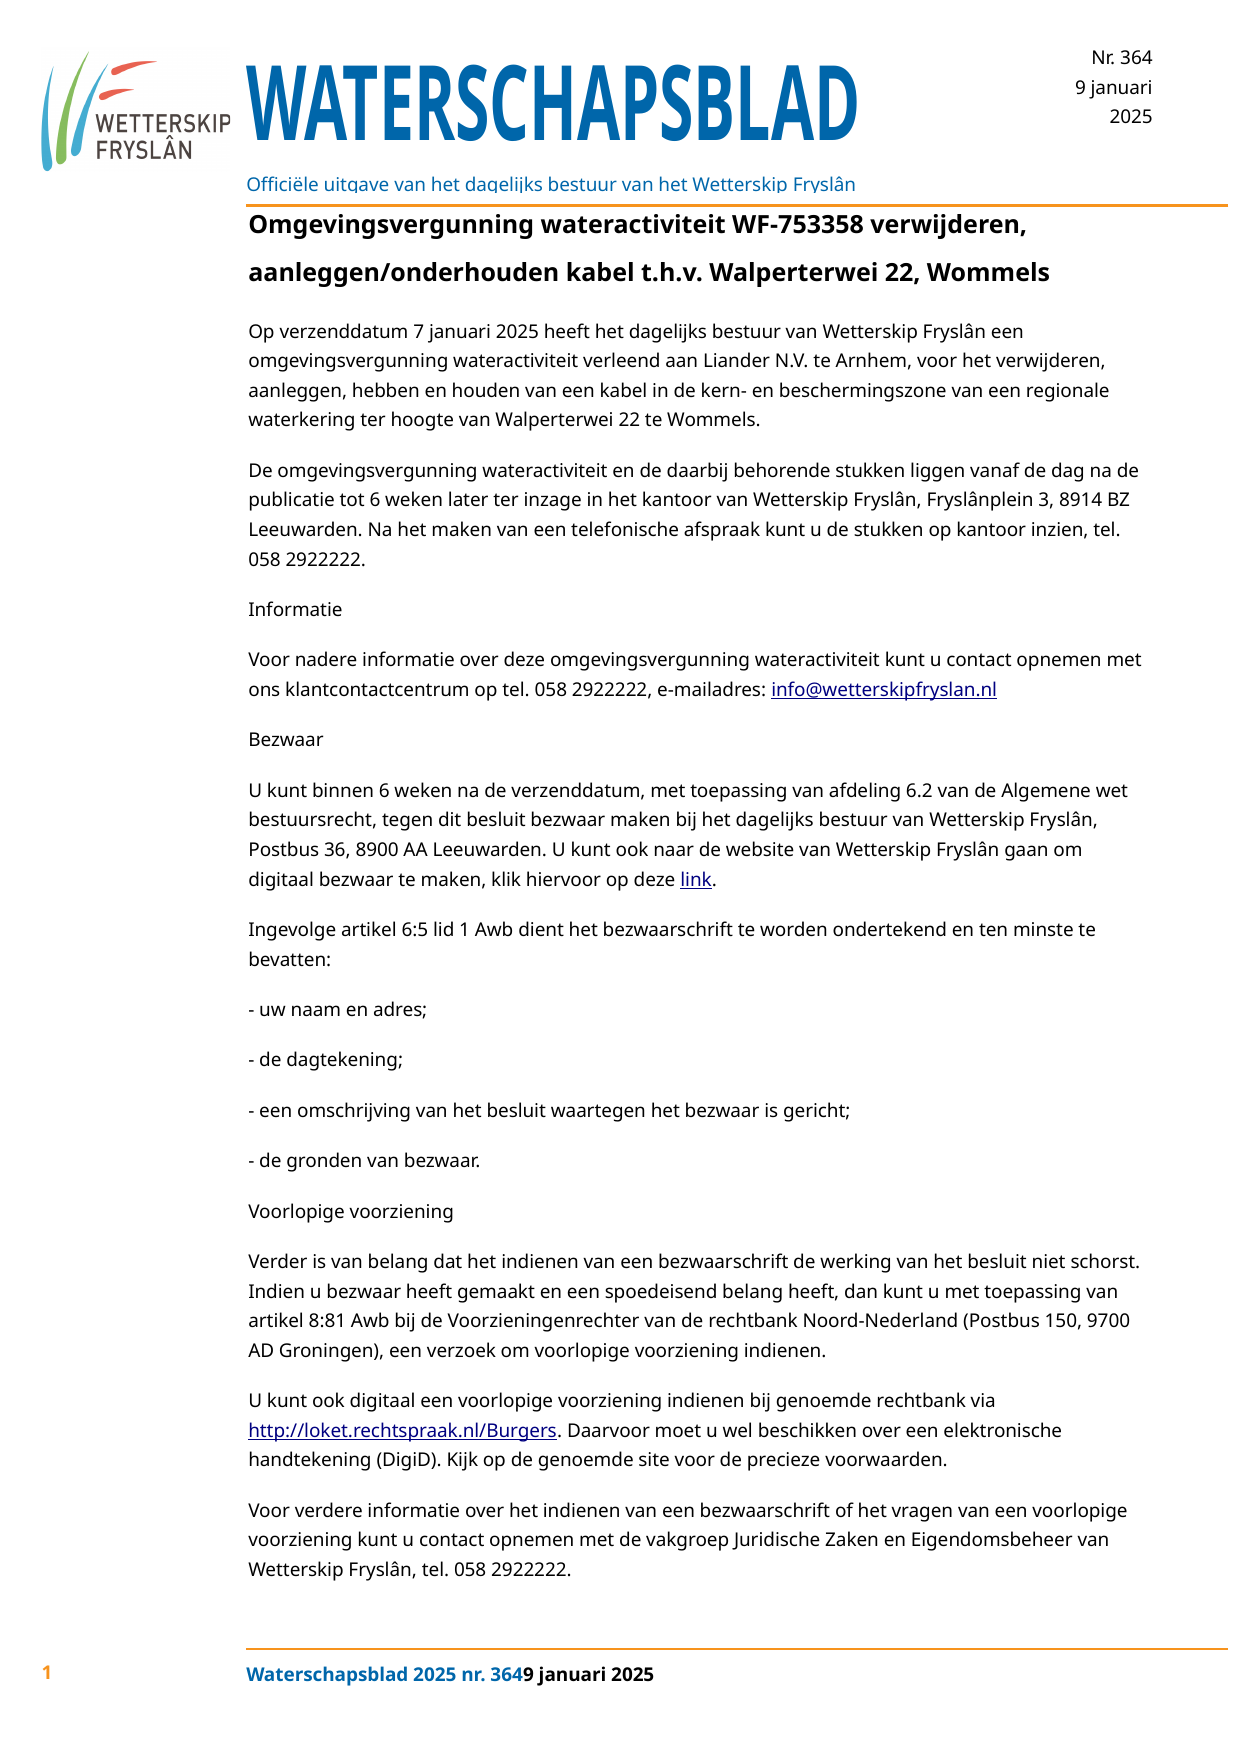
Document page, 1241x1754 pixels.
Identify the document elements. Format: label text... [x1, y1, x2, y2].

text Voor verdere informatie over het indienen van een bezwaarschrift of het vragen van een voorlopige voorziening kunt u contact opnemen met de vakgroep Juridische Zaken en Eigendomsbeheer van Wetterskip Fryslân, tel. 058 2922222. [248, 1497, 1152, 1582]
text - uw naam en adres; [248, 996, 1152, 1022]
text Bezwaar [248, 727, 1152, 752]
text De omgevingsvergunning wateractiviteit en de daarbij behorende stukken liggen vanaf de dag na de publicatie tot 6 weken later ter inzage in het kantoor van Wetterskip Fryslân, Fryslânplein 3, 8914 BZ Leeuwarden. Na het maken van een telefonische afspraak kunt u de stukken op kantoor inzien, tel. 058 2922222. [248, 457, 1152, 572]
text Op verzenddatum 7 januari 2025 heeft het dagelijks bestuur van Wetterskip Fryslân een omgevingsvergunning wateractiviteit verleend aan Liander N.V. te Arnhem, voor het verwijderen, aanleggen, hebben en houden van een kabel in de kern- en beschermingszone van een regionale waterkering ter hoogte van Walperterwei 22 te Wommels. [248, 318, 1152, 432]
text Voor nadere informatie over deze omgevingsvergunning wateractiviteit kunt u contact opnemen met ons klantcontactcentrum op tel. 058 2922222, e-mailadres: info@wetterskipfryslan.nl [248, 647, 1152, 702]
text Informatie [248, 596, 1152, 622]
text U kunt binnen 6 weken na de verzenddatum, met toepassing van afdeling 6.2 van de Algemene wet bestuursrecht, tegen dit besluit bezwaar maken bij het dagelijks bestuur van Wetterskip Fryslân, Postbus 36, 8900 AA Leeuwarden. U kunt ook naar de website van Wetterskip Fryslân gaan om digitaal bezwaar te maken, klik hiervoor op deze link. [248, 777, 1152, 892]
text Verder is van belang dat het indienen van een bezwaarschrift de werking van het besluit niet schorst. Indien u bezwaar heeft gemaakt en een spoedeisend belang heeft, dan kunt u met toepassing van artikel 8:81 Awb bij de Voorzieningenrechter van de rechtbank Noord-Nederland (Postbus 150, 9700 AD Groningen), een verzoek om voorlopige voorziening indienen. [248, 1248, 1152, 1363]
text Ingevolge artikel 6:5 lid 1 Awb dient het bezwaarschrift te worden ondertekend en ten minste te bevatten: [248, 916, 1152, 972]
text Omgevingsvergunning wateractiviteit WF-753358 verwijderen, aanleggen/onderhouden kabel t.h.v. Walperterwei 22, Wommels [248, 207, 1152, 288]
text - de gronden van bezwaar. [248, 1147, 1152, 1173]
text U kunt ook digitaal een voorlopige voorziening indienen bij genoemde rechtbank via http://loket.rechtspraak.nl/Burgers. Daarvoor moet u wel beschikken over een elektronische handtekening (DigiD). Kijk op de genoemde site voor de precieze voorwaarden. [248, 1387, 1152, 1472]
text Voorlopige voorziening [248, 1198, 1152, 1224]
picture [41, 47, 231, 172]
text - de dagtekening; [248, 1047, 1152, 1072]
text - een omschrijving van het besluit waartegen het bezwaar is gericht; [248, 1097, 1152, 1123]
